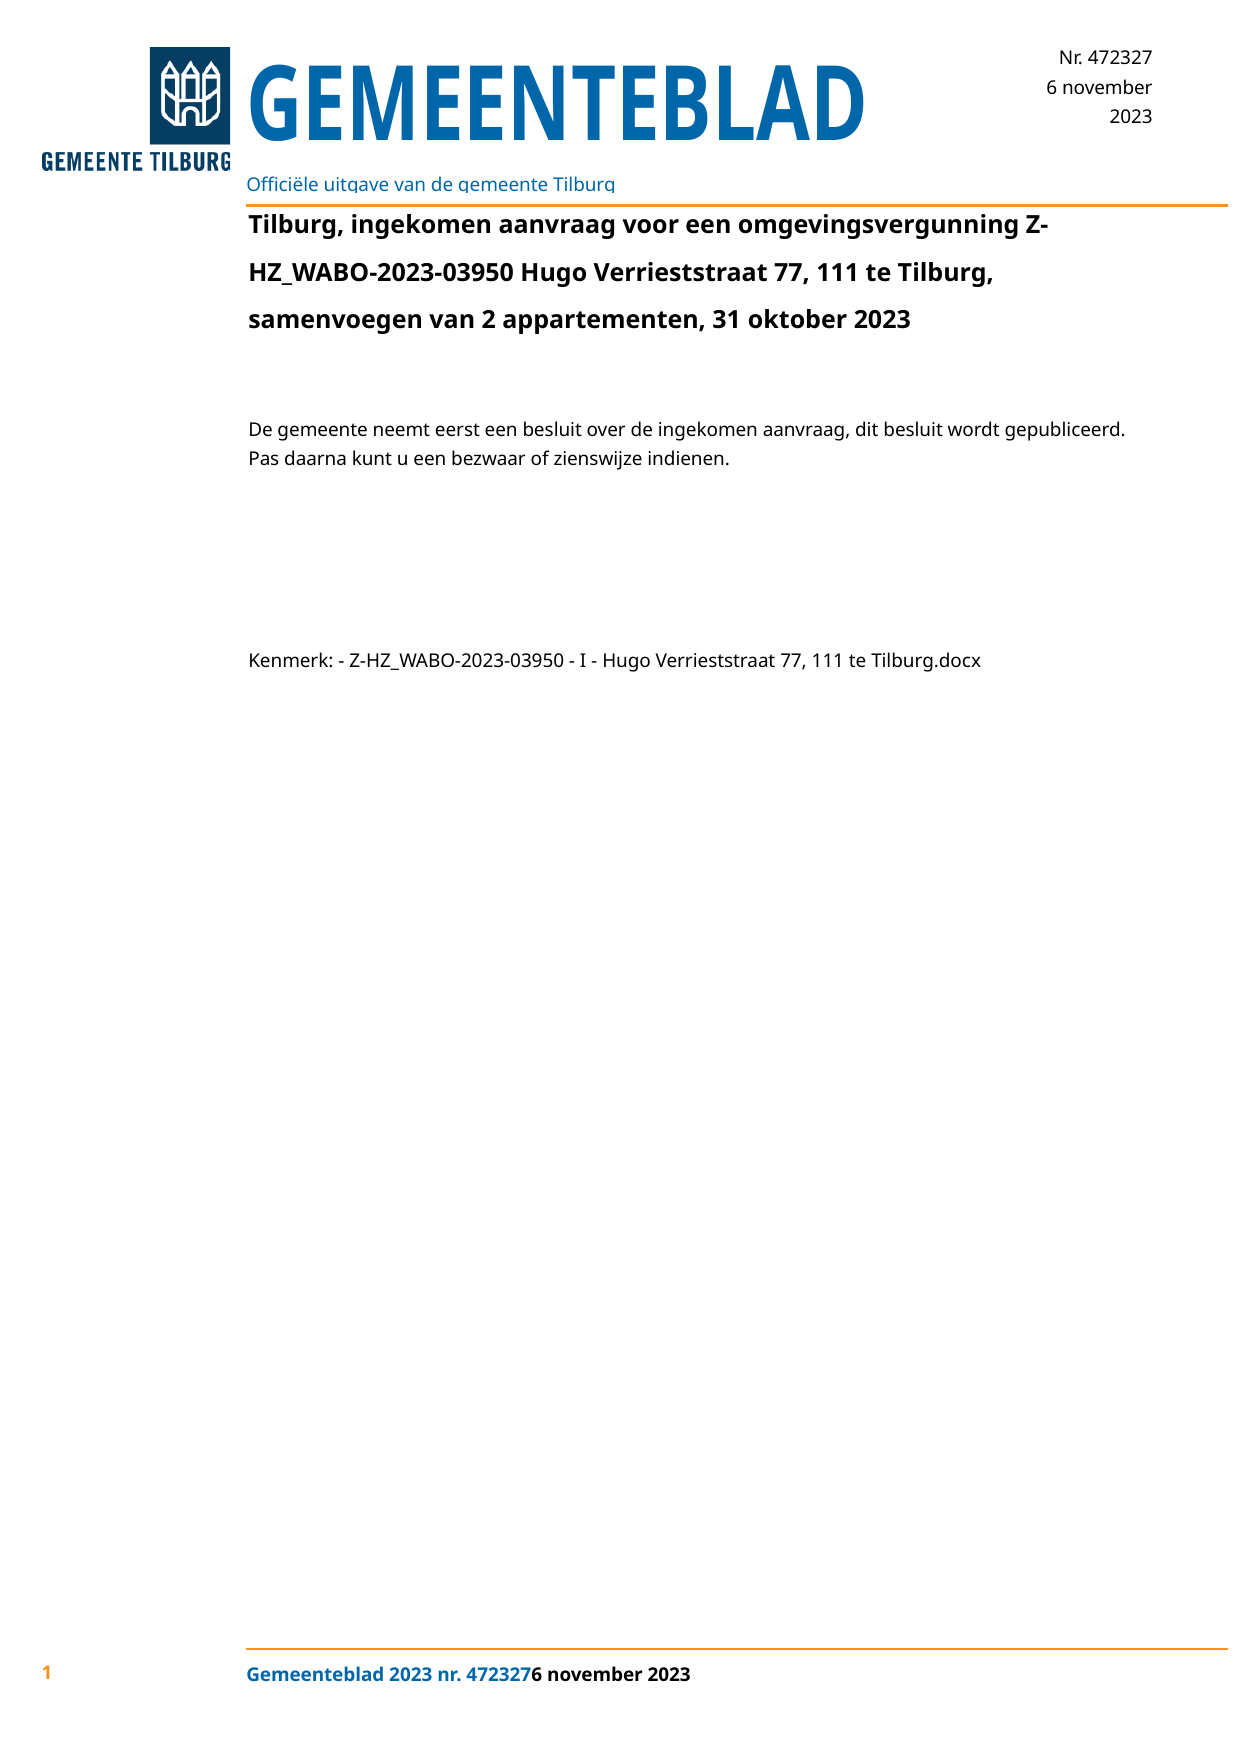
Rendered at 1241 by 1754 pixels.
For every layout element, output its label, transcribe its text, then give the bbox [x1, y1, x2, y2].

picture [41, 47, 231, 172]
text Kenmerk: - Z-HZ_WABO-2023-03950 - I - Hugo Verrieststraat 77, 111 te Tilburg.docx [248, 647, 1152, 673]
text De gemeente neemt eerst een besluit over de ingekomen aanvraag, dit besluit wordt gepubliceerd. Pas daarna kunt u een bezwaar of zienswijze indienen. [248, 416, 1152, 471]
text Tilburg, ingekomen aanvraag voor een omgevingsvergunning Z-HZ_WABO-2023-03950 Hugo Verrieststraat 77, 111 te Tilburg, samenvoegen van 2 appartementen, 31 oktober 2023 [248, 207, 1152, 336]
